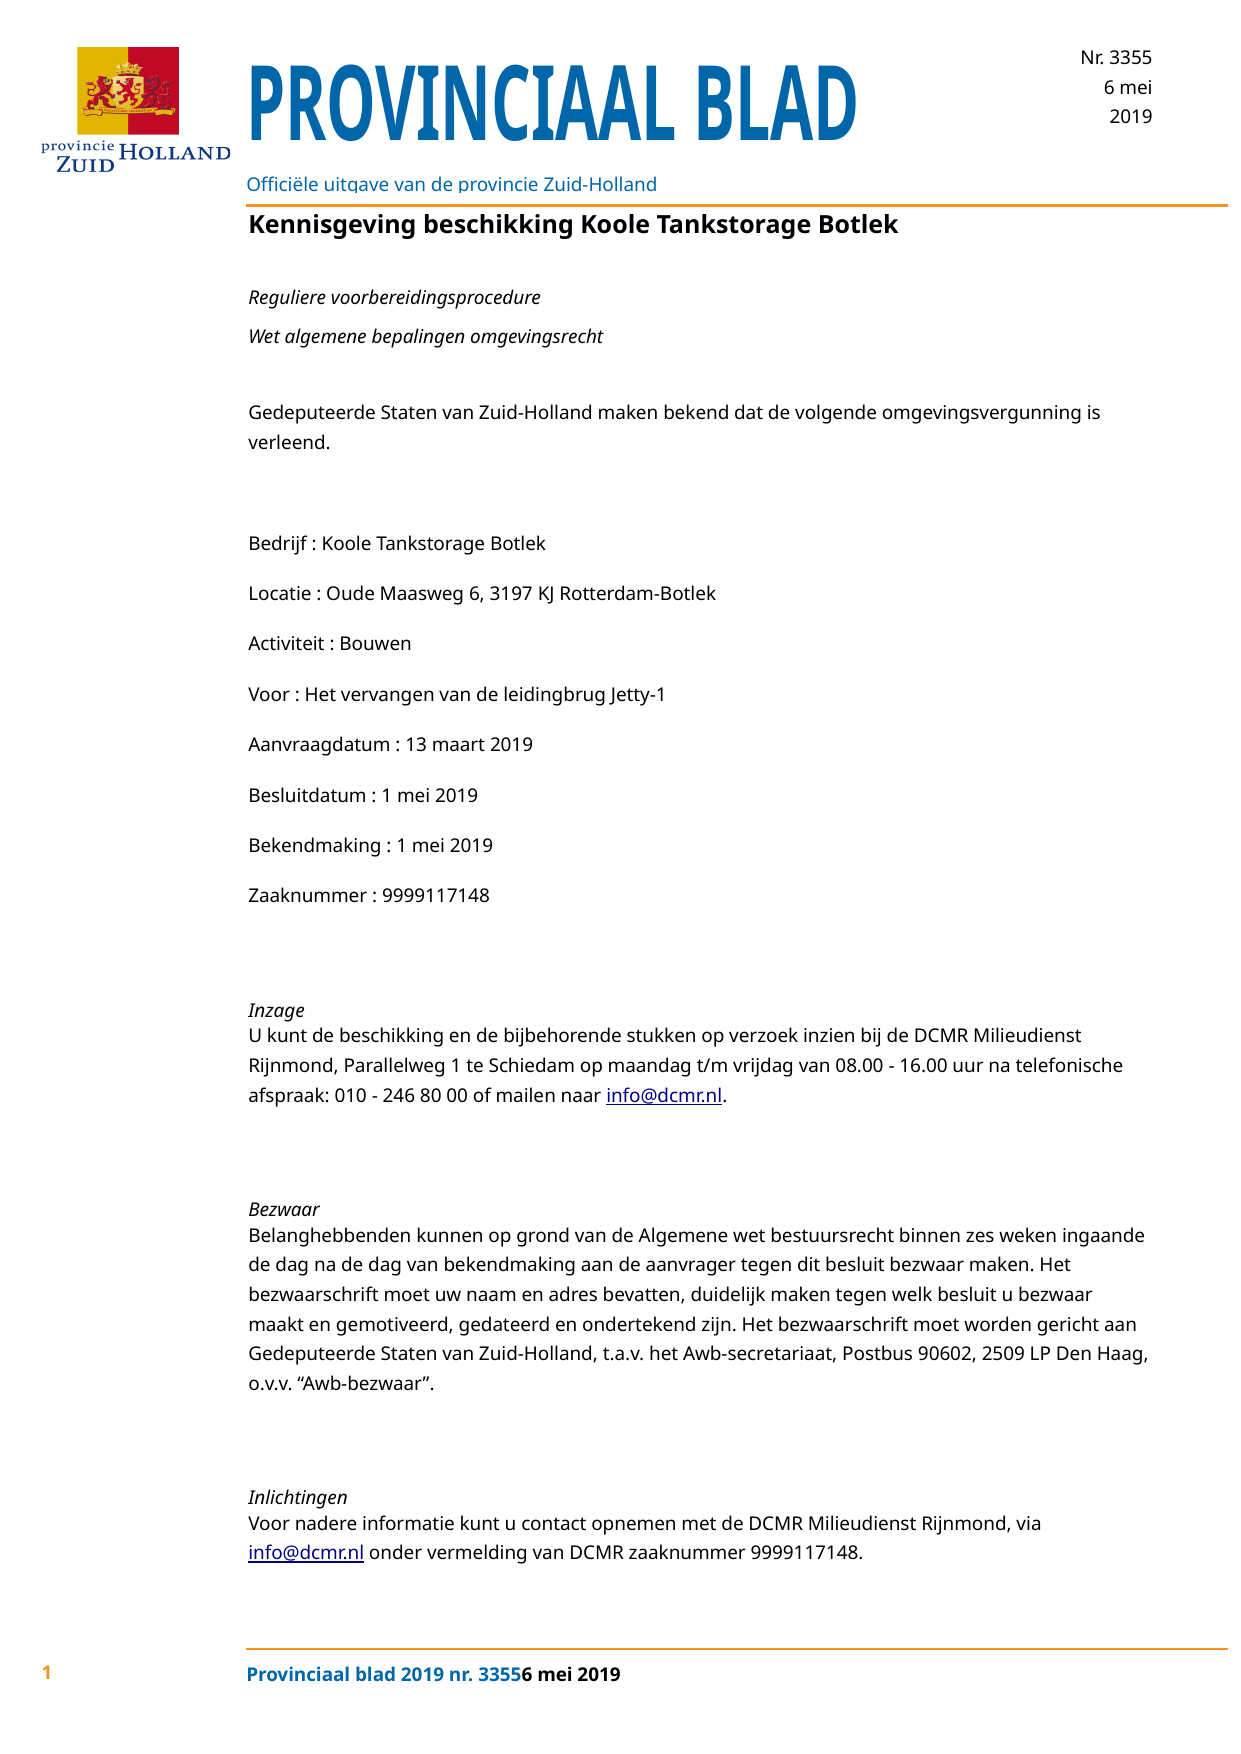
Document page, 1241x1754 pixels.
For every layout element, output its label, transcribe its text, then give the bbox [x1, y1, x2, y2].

text Bekendmaking : 1 mei 2019 [248, 832, 1152, 858]
text Voor nadere informatie kunt u contact opnemen met de DCMR Milieudienst Rijnmond, via info@dcmr.nl onder vermelding van DCMR zaaknummer 9999117148. [248, 1510, 1152, 1565]
text Wet algemene bepalingen omgevingsrecht [248, 323, 1152, 349]
text Kennisgeving beschikking Koole Tankstorage Botlek [248, 207, 1152, 241]
text Aanvraagdatum : 13 maart 2019 [248, 731, 1152, 757]
text Reguliere voorbereidingsprocedure [248, 284, 1152, 309]
text Inzage [248, 997, 1152, 1023]
text Zaaknummer : 9999117148 [248, 883, 1152, 908]
text Voor : Het vervangen van de leidingbrug Jetty-1 [248, 681, 1152, 707]
text Bezwaar [248, 1196, 1152, 1222]
text Gedeputeerde Staten van Zuid-Holland maken bekend dat de volgende omgevingsvergunning is verleend. [248, 399, 1152, 454]
text Inlichtingen [248, 1484, 1152, 1510]
text Besluitdatum : 1 mei 2019 [248, 782, 1152, 807]
text Belanghebbenden kunnen op grond van de Algemene wet bestuursrecht binnen zes weken ingaande de dag na de dag van bekendmaking aan de aanvrager tegen dit besluit bezwaar maken. Het bezwaarschrift moet uw naam en adres bevatten, duidelijk maken tegen welk besluit u bezwaar maakt en gemotiveerd, gedateerd en ondertekend zijn. Het bezwaarschrift moet worden gericht aan Gedeputeerde Staten van Zuid-Holland, t.a.v. het Awb-secretariaat, Postbus 90602, 2509 LP Den Haag, o.v.v. “Awb-bezwaar”. [248, 1222, 1152, 1396]
text Bedrijf : Koole Tankstorage Botlek [248, 530, 1152, 555]
text U kunt de beschikking en de bijbehorende stukken op verzoek inzien bij de DCMR Milieudienst Rijnmond, Parallelweg 1 te Schiedam op maandag t/m vrijdag van 08.00 - 16.00 uur na telefonische afspraak: 010 - 246 80 00 of mailen naar info@dcmr.nl. [248, 1023, 1152, 1108]
text Locatie : Oude Maasweg 6, 3197 KJ Rotterdam-Botlek [248, 580, 1152, 606]
text Activiteit : Bouwen [248, 631, 1152, 656]
picture [41, 47, 231, 172]
